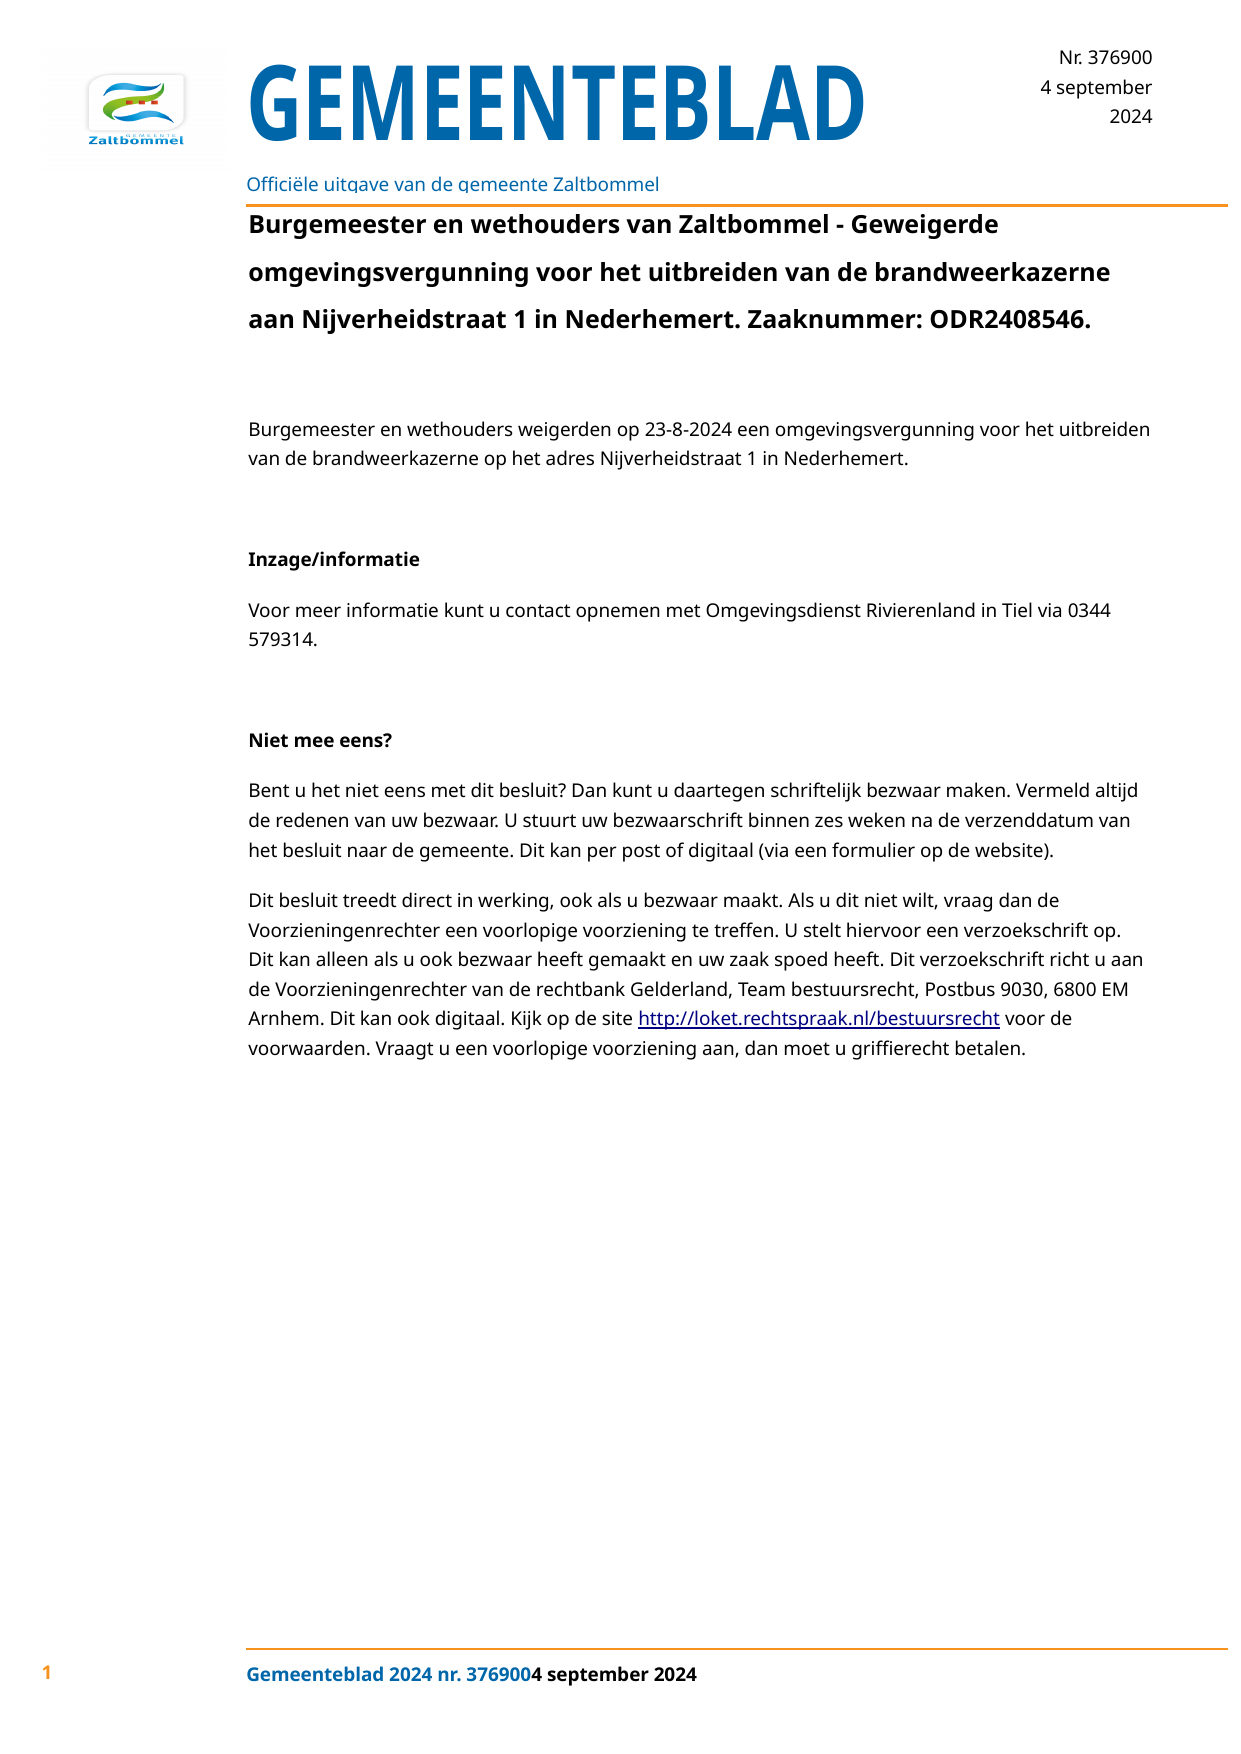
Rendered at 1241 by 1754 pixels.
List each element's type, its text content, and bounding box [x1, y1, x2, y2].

text Bent u het niet eens met dit besluit? Dan kunt u daartegen schriftelijk bezwaar maken. Vermeld altijd de redenen van uw bezwaar. U stuurt uw bezwaarschrift binnen zes weken na de verzenddatum van het besluit naar de gemeente. Dit kan per post of digitaal (via een formulier op de website). [248, 778, 1152, 862]
text Niet mee eens? [248, 727, 1152, 753]
text Inzage/informatie [248, 546, 1152, 572]
text Burgemeester en wethouders van Zaltbommel - Geweigerde omgevingsvergunning voor het uitbreiden van de brandweerkazerne aan Nijverheidstraat 1 in Nederhemert. Zaaknummer: ODR2408546. [248, 207, 1152, 336]
text Dit besluit treedt direct in werking, ook als u bezwaar maakt. Als u dit niet wilt, vraag dan de Voorzieningenrechter een voorlopige voorziening te treffen. U stelt hiervoor een verzoekschrift op. Dit kan alleen als u ook bezwaar heeft gemaakt en uw zaak spoed heeft. Dit verzoekschrift richt u aan de Voorzieningenrechter van de rechtbank Gelderland, Team bestuursrecht, Postbus 9030, 6800 EM Arnhem. Dit kan ook digitaal. Kijk op de site http://loket.rechtspraak.nl/bestuursrecht voor de voorwaarden. Vraagt u een voorlopige voorziening aan, dan moet u griffierecht betalen. [248, 887, 1152, 1061]
picture [41, 47, 231, 172]
text Voor meer informatie kunt u contact opnemen met Omgevingsdienst Rivierenland in Tiel via 0344 579314. [248, 597, 1152, 652]
text Burgemeester en wethouders weigerden op 23-8-2024 een omgevingsvergunning voor het uitbreiden van de brandweerkazerne op het adres Nijverheidstraat 1 in Nederhemert. [248, 416, 1152, 471]
